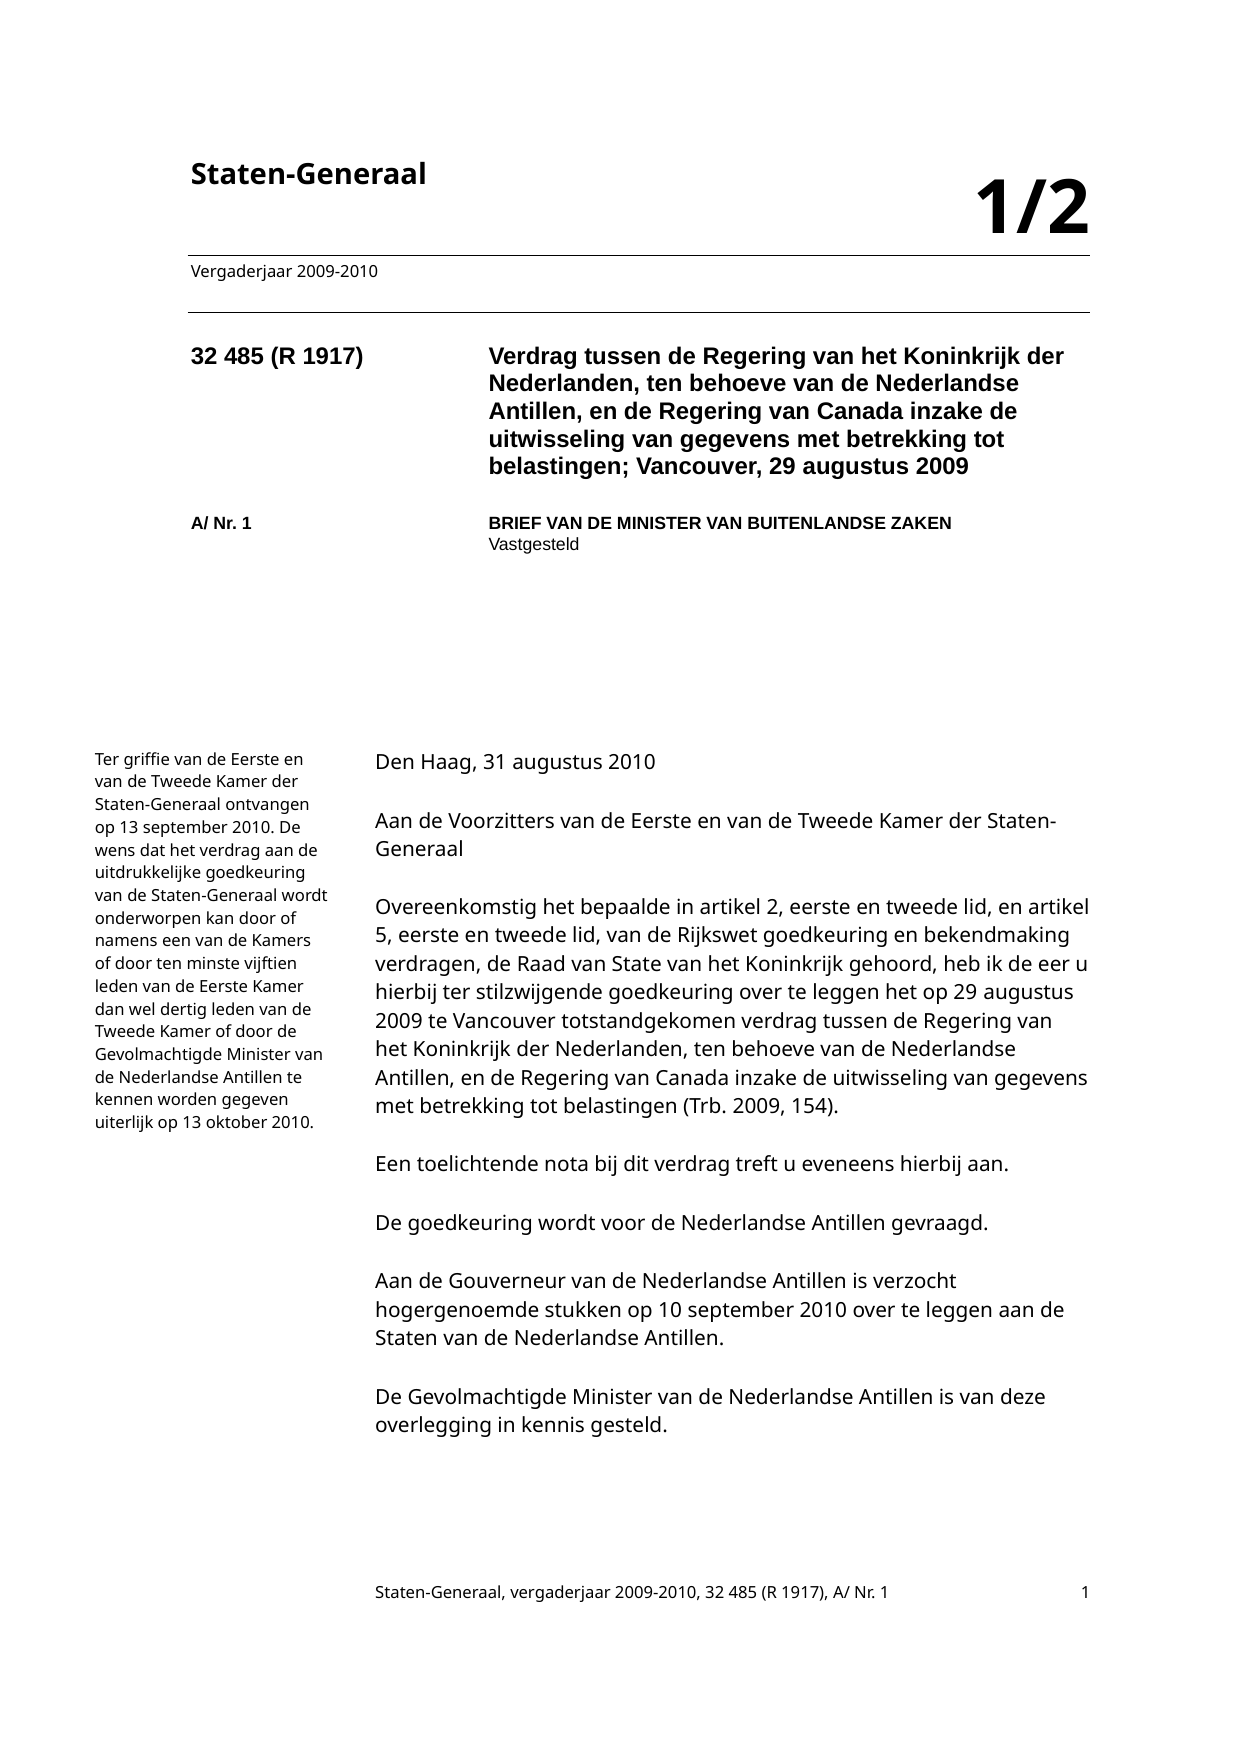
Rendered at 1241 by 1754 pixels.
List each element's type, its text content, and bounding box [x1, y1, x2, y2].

text De goedkeuring wordt voor de Nederlandse Antillen gevraagd. [375, 1208, 1090, 1236]
text Aan de Voorzitters van de Eerste en van de Tweede Kamer der Staten-Generaal [375, 806, 1090, 863]
text Een toelichtende nota bij dit verdrag treft u eveneens hierbij aan. [375, 1149, 1090, 1178]
text Ter griffie van de Eerste en van de Tweede Kamer der Staten-Generaal ontvangen op 13 september 2010. De wens dat het verdrag aan de uitdrukkelijke goedkeuring van de Staten-Generaal wordt onderworpen kan door of namens een van de Kamers of door ten minste vijftien leden van de Eerste Kamer dan wel dertig leden van de Tweede Kamer of door de Gevolmachtigde Minister van de Nederlandse Antillen te kennen worden gegeven uiterlijk op 13 oktober 2010. [94, 747, 328, 1133]
table_cell [188, 313, 485, 339]
table_cell BRIEF VAN DE MINISTER VAN BUITENLANDSE ZAKEN Vastgesteld [485, 510, 1090, 629]
table_cell 32 485 (R 1917) [188, 339, 485, 510]
table_cell Vergaderjaar 2009-2010 [188, 256, 485, 312]
table_header Staten-Generaal [188, 150, 909, 255]
table_cell [485, 256, 1090, 312]
table_cell Verdrag tussen de Regering van het Koninkrijk der Nederlanden, ten behoeve van de Nederlandse Antillen, en de Regering van Canada inzake de uitwisseling van gegevens met betrekking tot belastingen; Vancouver, 29 augustus 2009 [485, 339, 1090, 510]
table_header 1/2 [910, 150, 1090, 255]
table_cell [485, 313, 1090, 339]
text Den Haag, 31 augustus 2010 [375, 747, 1090, 776]
text Overeenkomstig het bepaalde in artikel 2, eerste en tweede lid, en artikel 5, eerste en tweede lid, van de Rijkswet goedkeuring en bekendmaking verdragen, de Raad van State van het Koninkrijk gehoord, heb ik de eer u hierbij ter stilzwijgende goedkeuring over te leggen het op 29 augustus 2009 te Vancouver totstandgekomen verdrag tussen de Regering van het Koninkrijk der Nederlanden, ten behoeve van de Nederlandse Antillen, en de Regering van Canada inzake de uitwisseling van gegevens met betrekking tot belastingen (Trb. 2009, 154). [375, 892, 1090, 1119]
table_cell A/ Nr. 1 [188, 510, 485, 629]
text Aan de Gouverneur van de Nederlandse Antillen is verzocht hogergenoemde stukken op 10 september 2010 over te leggen aan de Staten van de Nederlandse Antillen. [375, 1266, 1090, 1352]
text De Gevolmachtigde Minister van de Nederlandse Antillen is van deze overlegging in kennis gesteld. [375, 1382, 1090, 1439]
